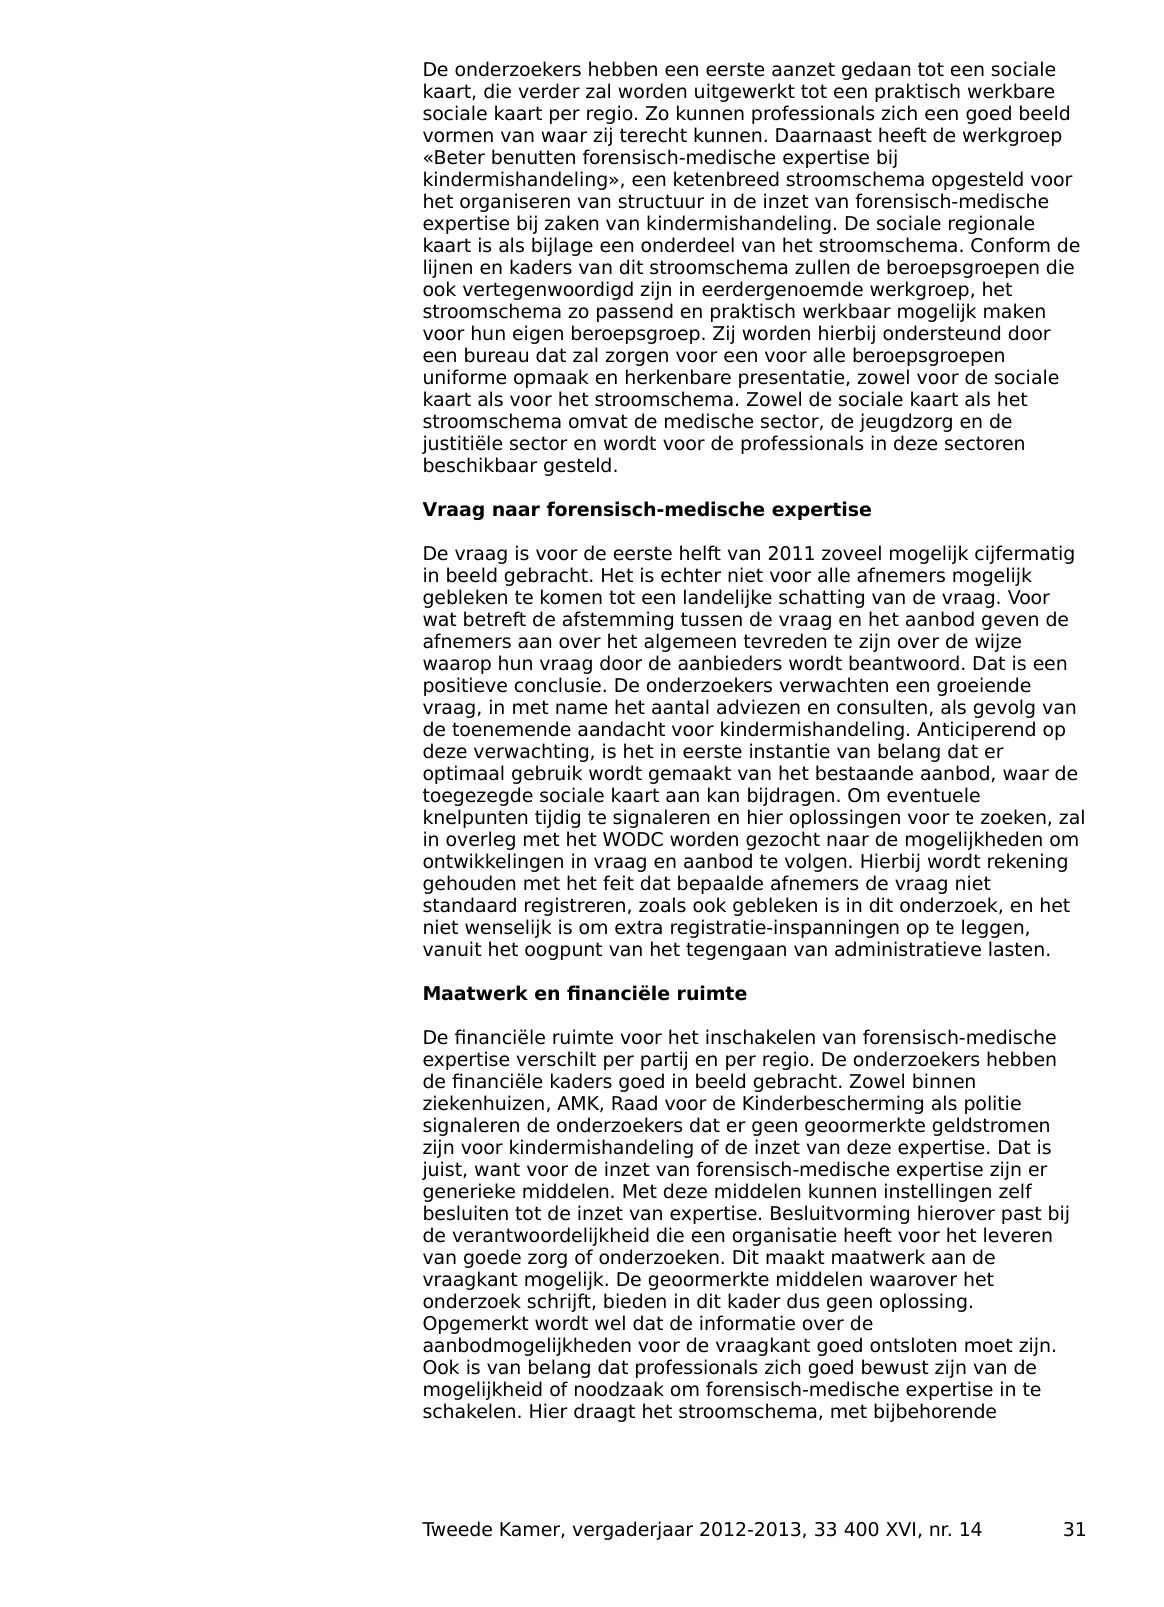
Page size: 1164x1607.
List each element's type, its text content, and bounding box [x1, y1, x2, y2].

subtitle Maatwerk en financiële ruimte [422, 983, 1087, 1005]
subtitle Vraag naar forensisch-medische expertise [422, 499, 1087, 521]
text De onderzoekers hebben een eerste aanzet gedaan tot een sociale kaart, die verder zal worden uitgewerkt tot een praktisch werkbare sociale kaart per regio. Zo kunnen professionals zich een goed beeld vormen van waar zij terecht kunnen. Daarnaast heeft de werkgroep «Beter benutten forensisch-medische expertise bij kindermishandeling», een ketenbreed stroomschema opgesteld voor het organiseren van structuur in de inzet van forensisch-medische expertise bij zaken van kindermishandeling. De sociale regionale kaart is als bijlage een onderdeel van het stroomschema. Conform de lijnen en kaders van dit stroomschema zullen de beroepsgroepen die ook vertegenwoordigd zijn in eerdergenoemde werkgroep, het stroomschema zo passend en praktisch werkbaar mogelijk maken voor hun eigen beroepsgroep. Zij worden hierbij ondersteund door een bureau dat zal zorgen voor een voor alle beroepsgroepen uniforme opmaak en herkenbare presentatie, zowel voor de sociale kaart als voor het stroomschema. Zowel de sociale kaart als het stroomschema omvat de medische sector, de jeugdzorg en de justitiële sector en wordt voor de professionals in deze sectoren beschikbaar gesteld. [422, 59, 1087, 477]
text De vraag is voor de eerste helft van 2011 zoveel mogelijk cijfermatig in beeld gebracht. Het is echter niet voor alle afnemers mogelijk gebleken te komen tot een landelijke schatting van de vraag. Voor wat betreft de afstemming tussen de vraag en het aanbod geven de afnemers aan over het algemeen tevreden te zijn over de wijze waarop hun vraag door de aanbieders wordt beantwoord. Dat is een positieve conclusie. De onderzoekers verwachten een groeiende vraag, in met name het aantal adviezen en consulten, als gevolg van de toenemende aandacht voor kindermishandeling. Anticiperend op deze verwachting, is het in eerste instantie van belang dat er optimaal gebruik wordt gemaakt van het bestaande aanbod, waar de toegezegde sociale kaart aan kan bijdragen. Om eventuele knelpunten tijdig te signaleren en hier oplossingen voor te zoeken, zal in overleg met het WODC worden gezocht naar de mogelijkheden om ontwikkelingen in vraag en aanbod te volgen. Hierbij wordt rekening gehouden met het feit dat bepaalde afnemers de vraag niet standaard registreren, zoals ook gebleken is in dit onderzoek, en het niet wenselijk is om extra registratie-inspanningen op te leggen, vanuit het oogpunt van het tegengaan van administratieve lasten. [422, 543, 1087, 961]
text De financiële ruimte voor het inschakelen van forensisch-medische expertise verschilt per partij en per regio. De onderzoekers hebben de financiële kaders goed in beeld gebracht. Zowel binnen ziekenhuizen, AMK, Raad voor de Kinderbescherming als politie signaleren de onderzoekers dat er geen geoormerkte geldstromen zijn voor kindermishandeling of de inzet van deze expertise. Dat is juist, want voor de inzet van forensisch-medische expertise zijn er generieke middelen. Met deze middelen kunnen instellingen zelf besluiten tot de inzet van expertise. Besluitvorming hierover past bij de verantwoordelijkheid die een organisatie heeft voor het leveren van goede zorg of onderzoeken. Dit maakt maatwerk aan de vraagkant mogelijk. De geoormerkte middelen waarover het onderzoek schrijft, bieden in dit kader dus geen oplossing. Opgemerkt wordt wel dat de informatie over de aanbodmogelijkheden voor de vraagkant goed ontsloten moet zijn. Ook is van belang dat professionals zich goed bewust zijn van de mogelijkheid of noodzaak om forensisch-medische expertise in te schakelen. Hier draagt het stroomschema, met bijbehorende [422, 1027, 1087, 1423]
